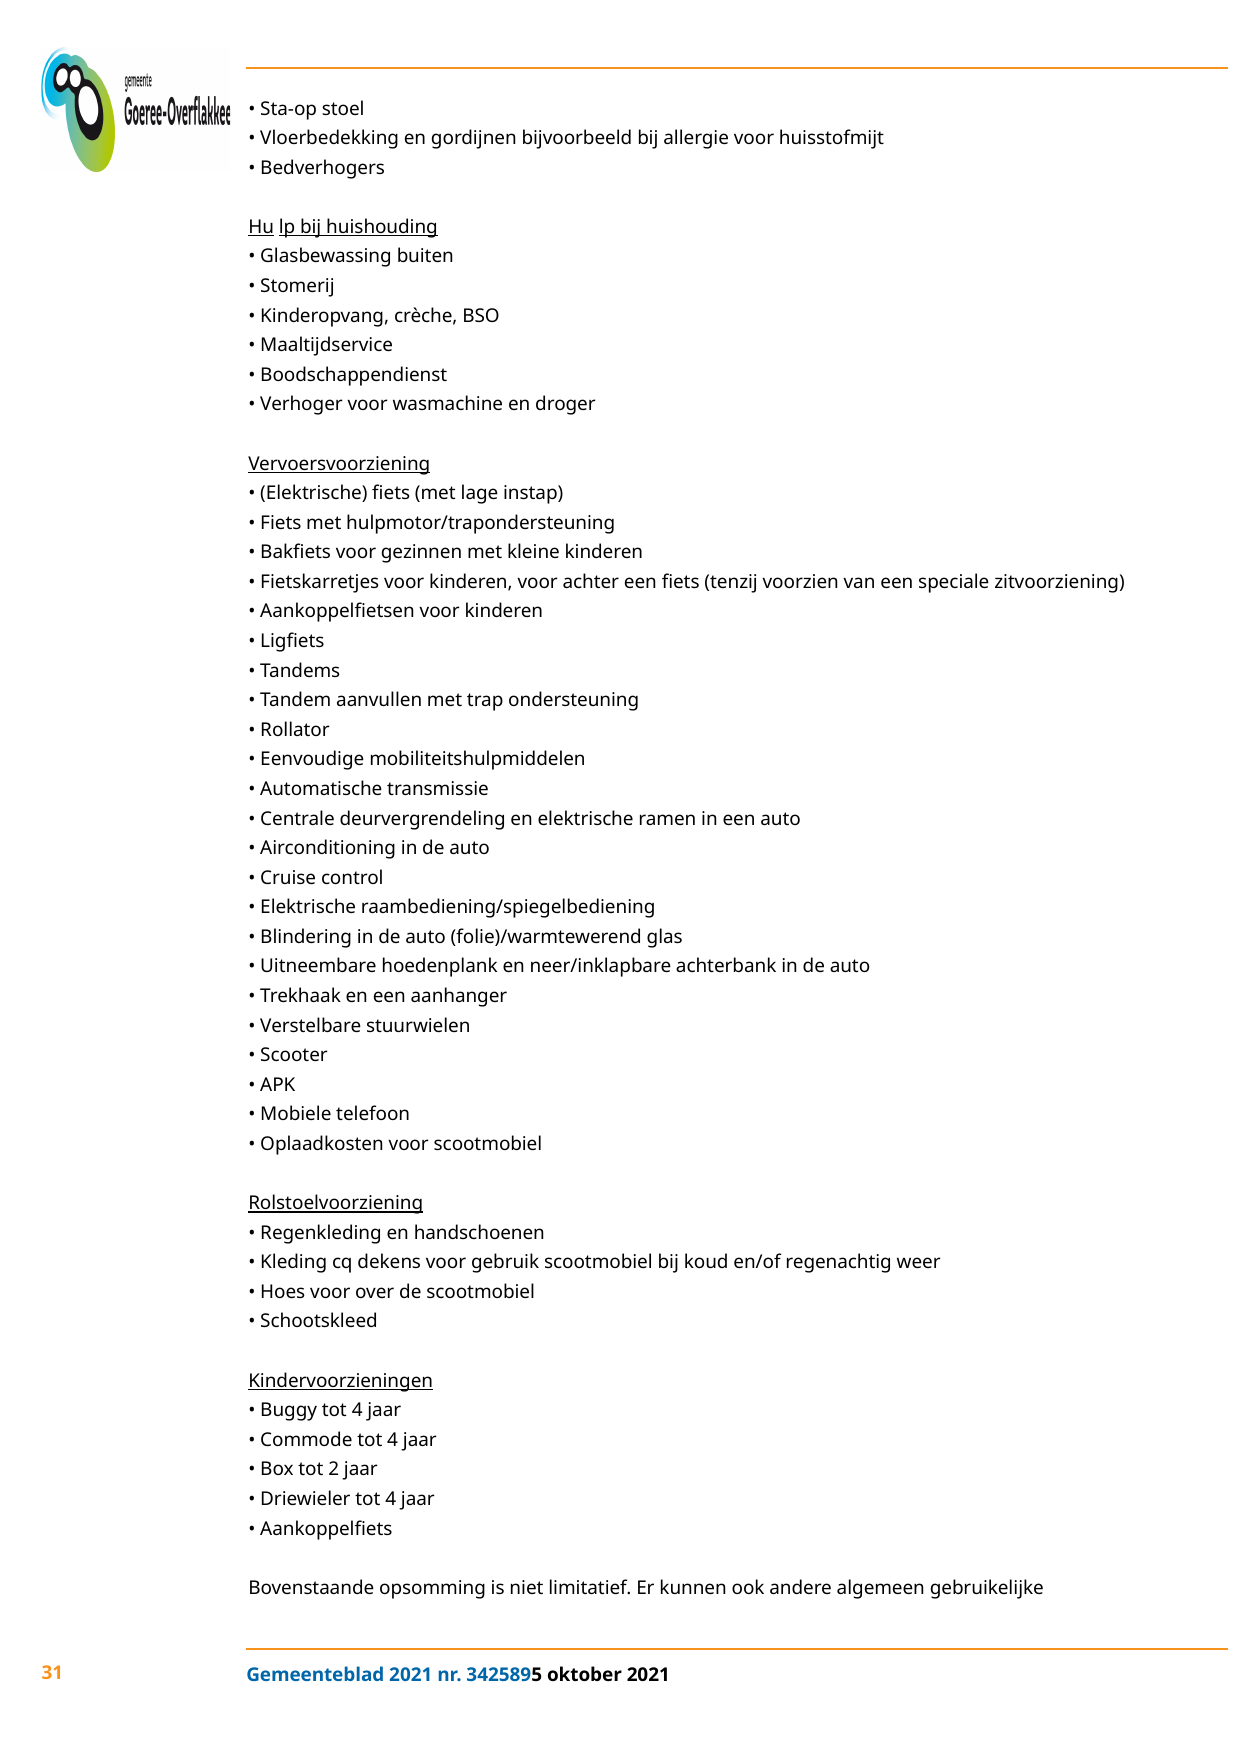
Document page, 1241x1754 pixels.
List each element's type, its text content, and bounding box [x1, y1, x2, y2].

text • Cruise control [248, 864, 1152, 890]
text • Fietskarretjes voor kinderen, voor achter een fiets (tenzij voorzien van een speciale zitvoorziening) [248, 568, 1152, 594]
text Rolstoelvoorziening [248, 1189, 1152, 1215]
text • Elektrische raambediening/spiegelbediening [248, 893, 1152, 919]
text • Hoes voor over de scootmobiel [248, 1278, 1152, 1304]
text • Box tot 2 jaar [248, 1456, 1152, 1481]
text • Glasbewassing buiten [248, 243, 1152, 268]
text • Schootskleed [248, 1308, 1152, 1333]
text • Aankoppelfiets [248, 1515, 1152, 1541]
text • Tandem aanvullen met trap ondersteuning [248, 686, 1152, 712]
text • Driewieler tot 4 jaar [248, 1485, 1152, 1511]
text • Stomerij [248, 272, 1152, 298]
text • Bedverhogers [248, 154, 1152, 180]
text • Bakfiets voor gezinnen met kleine kinderen [248, 538, 1152, 564]
text Hu lp bij huishouding [248, 213, 1152, 239]
text • Verstelbare stuurwielen [248, 1012, 1152, 1038]
text • Rollator [248, 716, 1152, 742]
text Kindervoorzieningen [248, 1367, 1152, 1393]
text • Automatische transmissie [248, 775, 1152, 801]
text • Boodschappendienst [248, 361, 1152, 387]
text Vervoersvoorziening [248, 450, 1152, 476]
text • Vloerbedekking en gordijnen bijvoorbeeld bij allergie voor huisstofmijt [248, 124, 1152, 150]
text • Commode tot 4 jaar [248, 1426, 1152, 1452]
text • Verhoger voor wasmachine en droger [248, 391, 1152, 416]
text • Eenvoudige mobiliteitshulpmiddelen [248, 746, 1152, 771]
text • Uitneembare hoedenplank en neer/inklapbare achterbank in de auto [248, 953, 1152, 978]
text • Kleding cq dekens voor gebruik scootmobiel bij koud en/of regenachtig weer [248, 1248, 1152, 1274]
text • Trekhaak en een aanhanger [248, 982, 1152, 1008]
picture [41, 47, 231, 172]
text • Fiets met hulpmotor/trapondersteuning [248, 509, 1152, 535]
text • Maaltijdservice [248, 331, 1152, 357]
text • Kinderopvang, crèche, BSO [248, 302, 1152, 328]
text • Sta-op stoel [248, 95, 1152, 121]
text • Buggy tot 4 jaar [248, 1396, 1152, 1422]
text • Mobiele telefoon [248, 1101, 1152, 1126]
text Bovenstaande opsomming is niet limitatief. Er kunnen ook andere algemeen gebruikelijke [248, 1574, 1152, 1600]
text • Tandems [248, 657, 1152, 683]
text • Regenkleding en handschoenen [248, 1219, 1152, 1245]
text • Airconditioning in de auto [248, 834, 1152, 860]
text • Blindering in de auto (folie)/warmtewerend glas [248, 923, 1152, 949]
text • Scooter [248, 1041, 1152, 1067]
text • Oplaadkosten voor scootmobiel [248, 1130, 1152, 1156]
text • APK [248, 1071, 1152, 1097]
text • Aankoppelfietsen voor kinderen [248, 598, 1152, 623]
text • Ligfiets [248, 627, 1152, 653]
text • (Elektrische) fiets (met lage instap) [248, 479, 1152, 505]
text • Centrale deurvergrendeling en elektrische ramen in een auto [248, 805, 1152, 831]
